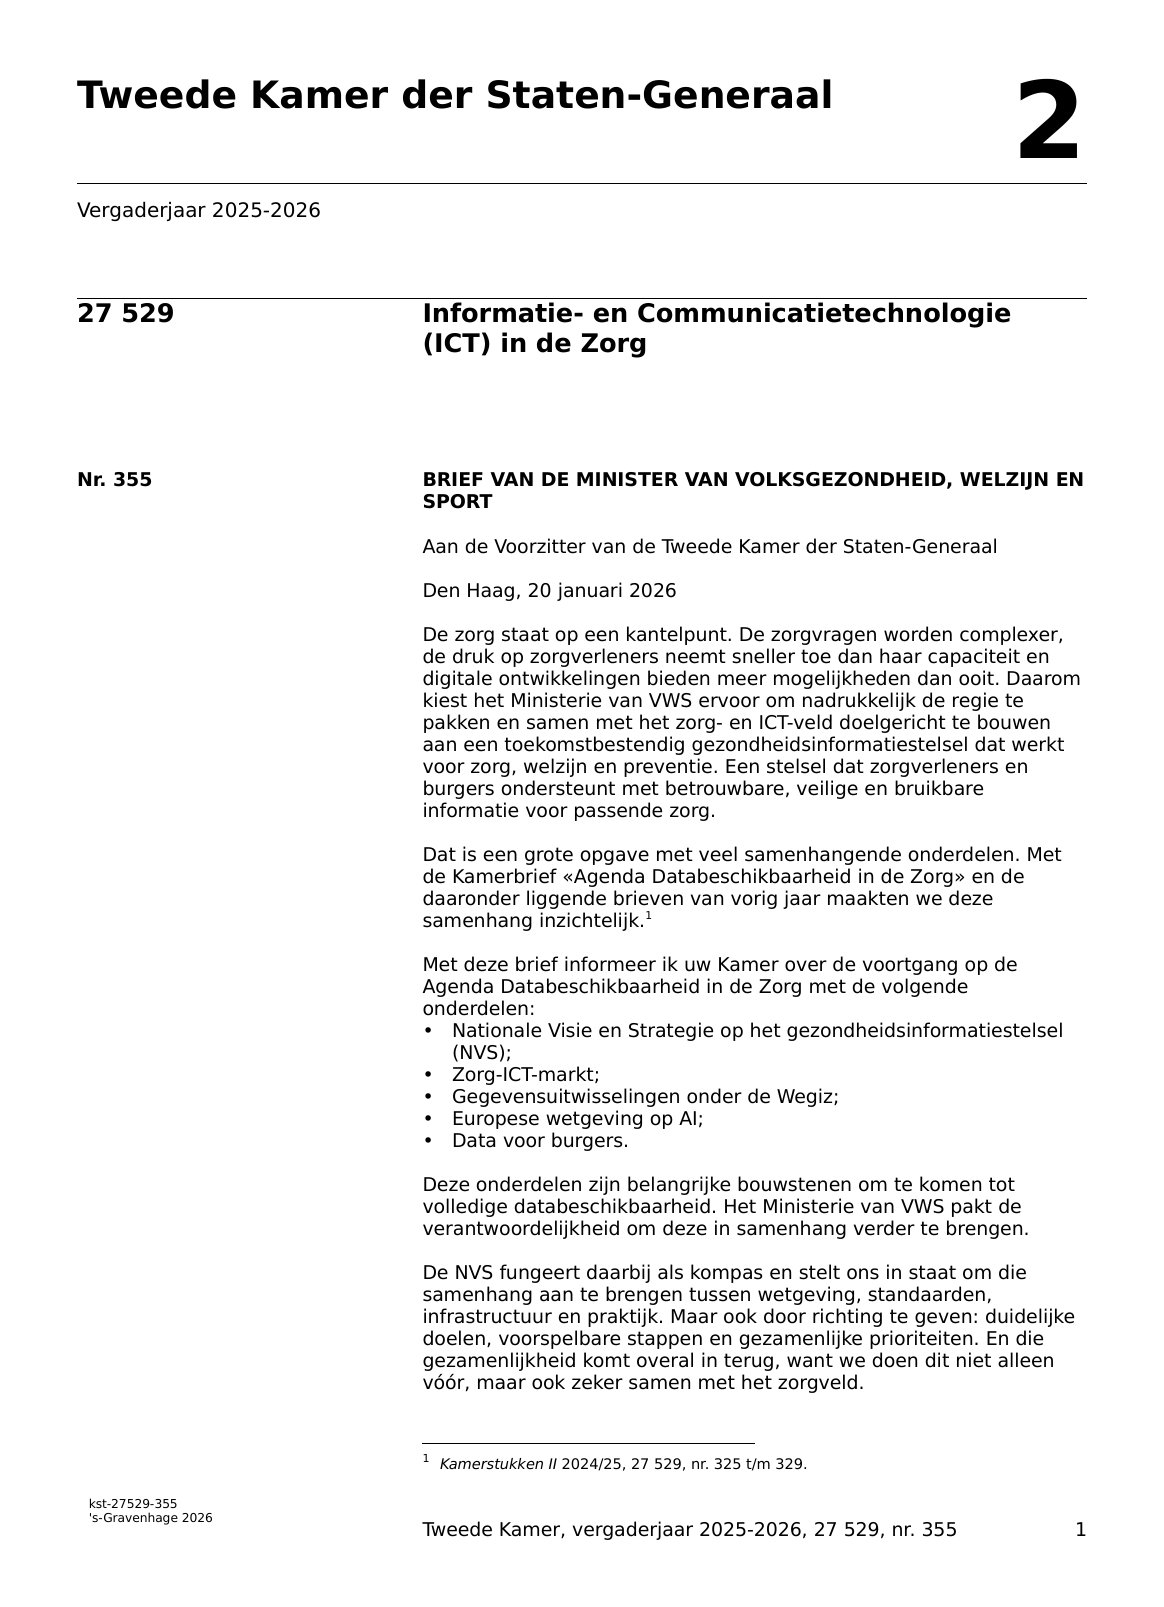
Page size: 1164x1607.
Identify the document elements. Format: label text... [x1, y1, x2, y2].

text • Data voor burgers. [422, 1130, 1087, 1152]
text Met deze brief informeer ik uw Kamer over de voortgang op de Agenda Databeschikbaarheid in de Zorg met de volgende onderdelen: [422, 954, 1087, 1020]
text 's-Gravenhage 2026 [88, 1511, 323, 1525]
subtitle Nr. 355 BRIEF VAN DE MINISTER VAN VOLKSGEZONDHEID, WELZIJN EN SPORT [77, 469, 1087, 513]
text kst-27529-355 [88, 1497, 323, 1511]
text De NVS fungeert daarbij als kompas en stelt ons in staat om die samenhang aan te brengen tussen wetgeving, standaarden, infrastructuur en praktijk. Maar ook door richting te geven: duidelijke doelen, voorspelbare stappen en gezamenlijke prioriteiten. En die gezamenlijkheid komt overal in terug, want we doen dit niet alleen vóór, maar ook zeker samen met het zorgveld. [422, 1262, 1087, 1394]
table_header Tweede Kamer der Staten-Generaal [77, 59, 886, 183]
subtitle 27 529 Informatie- en Communicatietechnologie (ICT) in de Zorg [77, 299, 1087, 358]
text Dat is een grote opgave met veel samenhangende onderdelen. Met de Kamerbrief «Agenda Databeschikbaarheid in de Zorg» en de daaronder liggende brieven van vorig jaar maakten we deze samenhang inzichtelijk. [422, 844, 1087, 932]
text Aan de Voorzitter van de Tweede Kamer der Staten-Generaal [422, 536, 1087, 557]
text • Zorg-ICT-markt; [422, 1064, 1087, 1086]
text Den Haag, 20 januari 2026 [422, 580, 1087, 602]
text • Gegevensuitwisselingen onder de Wegiz; [422, 1086, 1087, 1108]
text De zorg staat op een kantelpunt. De zorgvragen worden complexer, de druk op zorgverleners neemt sneller toe dan haar capaciteit en digitale ontwikkelingen bieden meer mogelijkheden dan ooit. Daarom kiest het Ministerie van VWS ervoor om nadrukkelijk de regie te pakken en samen met het zorg- en ICT-veld doelgericht te bouwen aan een toekomstbestendig gezondheidsinformatiestelsel dat werkt voor zorg, welzijn en preventie. Een stelsel dat zorgverleners en burgers ondersteunt met betrouwbare, veilige en bruikbare informatie voor passende zorg. [422, 624, 1087, 822]
text • Nationale Visie en Strategie op het gezondheidsinformatiestelsel (NVS); [422, 1020, 1087, 1064]
table_cell Vergaderjaar 2025-2026 [77, 184, 1087, 298]
text • Europese wetgeving op AI; [422, 1108, 1087, 1130]
table_header 2 [886, 59, 1087, 183]
text Kamerstukken II 2024/25, 27 529, nr. 325 t/m 329. [422, 1452, 1087, 1474]
text Deze onderdelen zijn belangrijke bouwstenen om te komen tot volledige databeschikbaarheid. Het Ministerie van VWS pakt de verantwoordelijkheid om deze in samenhang verder te brengen. [422, 1174, 1087, 1240]
